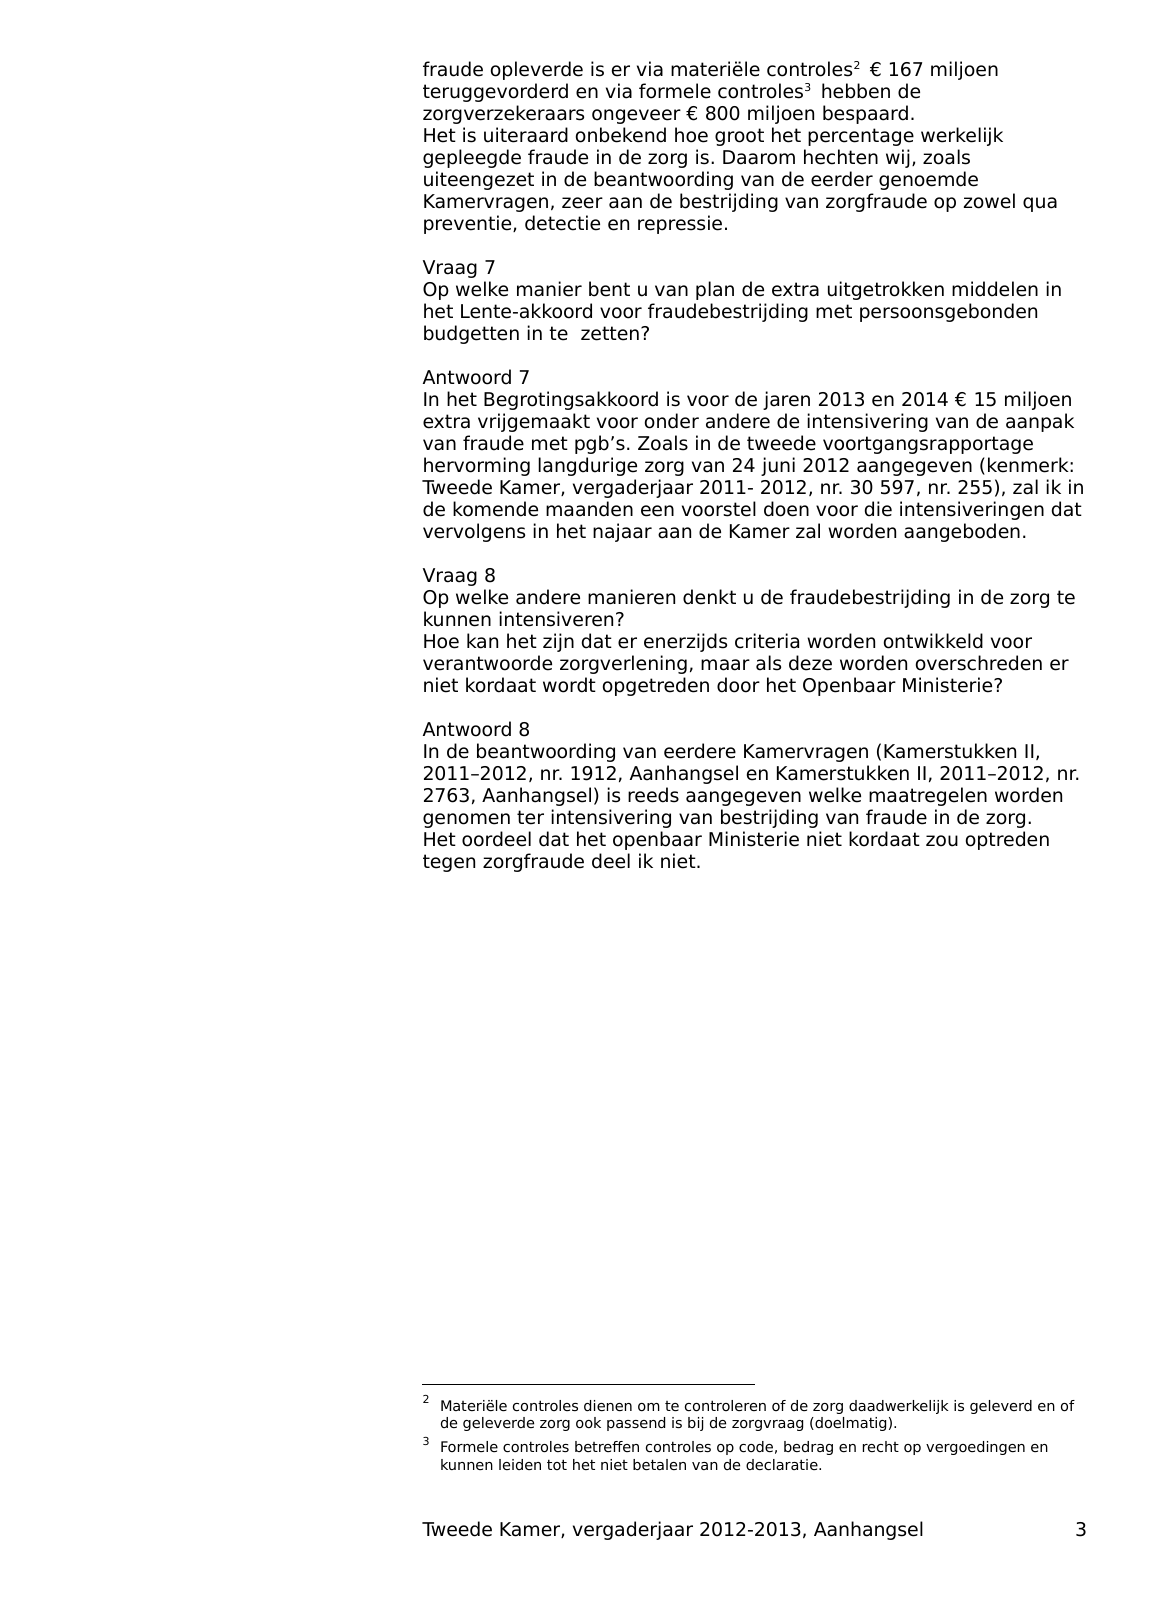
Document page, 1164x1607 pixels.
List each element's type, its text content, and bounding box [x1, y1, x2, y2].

text In het Begrotingsakkoord is voor de jaren 2013 en 2014 € 15 miljoen extra vrijgemaakt voor onder andere de intensivering van de aanpak van fraude met pgb’s. Zoals in de tweede voortgangsrapportage hervorming langdurige zorg van 24 juni 2012 aangegeven (kenmerk: Tweede Kamer, vergaderjaar 2011- 2012, nr. 30 597, nr. 255), zal ik in de komende maanden een voorstel doen voor die intensiveringen dat vervolgens in het najaar aan de Kamer zal worden aangeboden. [422, 389, 1087, 543]
text Vraag 7 [422, 257, 1087, 279]
text Antwoord 8 [422, 719, 1087, 741]
text fraude opleverde is er via materiële controles € 167 miljoen teruggevorderd en via formele controles hebben de zorgverzekeraars ongeveer € 800 miljoen bespaard. [422, 59, 1087, 125]
text Vraag 8 [422, 565, 1087, 587]
text Materiële controles dienen om te controleren of de zorg daadwerkelijk is geleverd en of de geleverde zorg ook passend is bij de zorgvraag (doelmatig). [422, 1393, 1087, 1432]
text In de beantwoording van eerdere Kamervragen (Kamerstukken II, 2011–2012, nr. 1912, Aanhangsel en Kamerstukken II, 2011–2012, nr. 2763, Aanhangsel) is reeds aangegeven welke maatregelen worden genomen ter intensivering van bestrijding van fraude in de zorg. [422, 741, 1087, 829]
text Antwoord 7 [422, 367, 1087, 389]
text Het oordeel dat het openbaar Ministerie niet kordaat zou optreden tegen zorgfraude deel ik niet. [422, 829, 1087, 873]
text Op welke andere manieren denkt u de fraudebestrijding in de zorg te kunnen intensiveren? [422, 587, 1087, 631]
text Hoe kan het zijn dat er enerzijds criteria worden ontwikkeld voor verantwoorde zorgverlening, maar als deze worden overschreden er niet kordaat wordt opgetreden door het Openbaar Ministerie? [422, 631, 1087, 697]
text Formele controles betreffen controles op code, bedrag en recht op vergoedingen en kunnen leiden tot het niet betalen van de declaratie. [422, 1435, 1087, 1474]
text Op welke manier bent u van plan de extra uitgetrokken middelen in het Lente-akkoord voor fraudebestrijding met persoonsgebonden budgetten in te zetten? [422, 279, 1087, 345]
text Het is uiteraard onbekend hoe groot het percentage werkelijk gepleegde fraude in de zorg is. Daarom hechten wij, zoals uiteengezet in de beantwoording van de eerder genoemde Kamervragen, zeer aan de bestrijding van zorgfraude op zowel qua preventie, detectie en repressie. [422, 125, 1087, 235]
